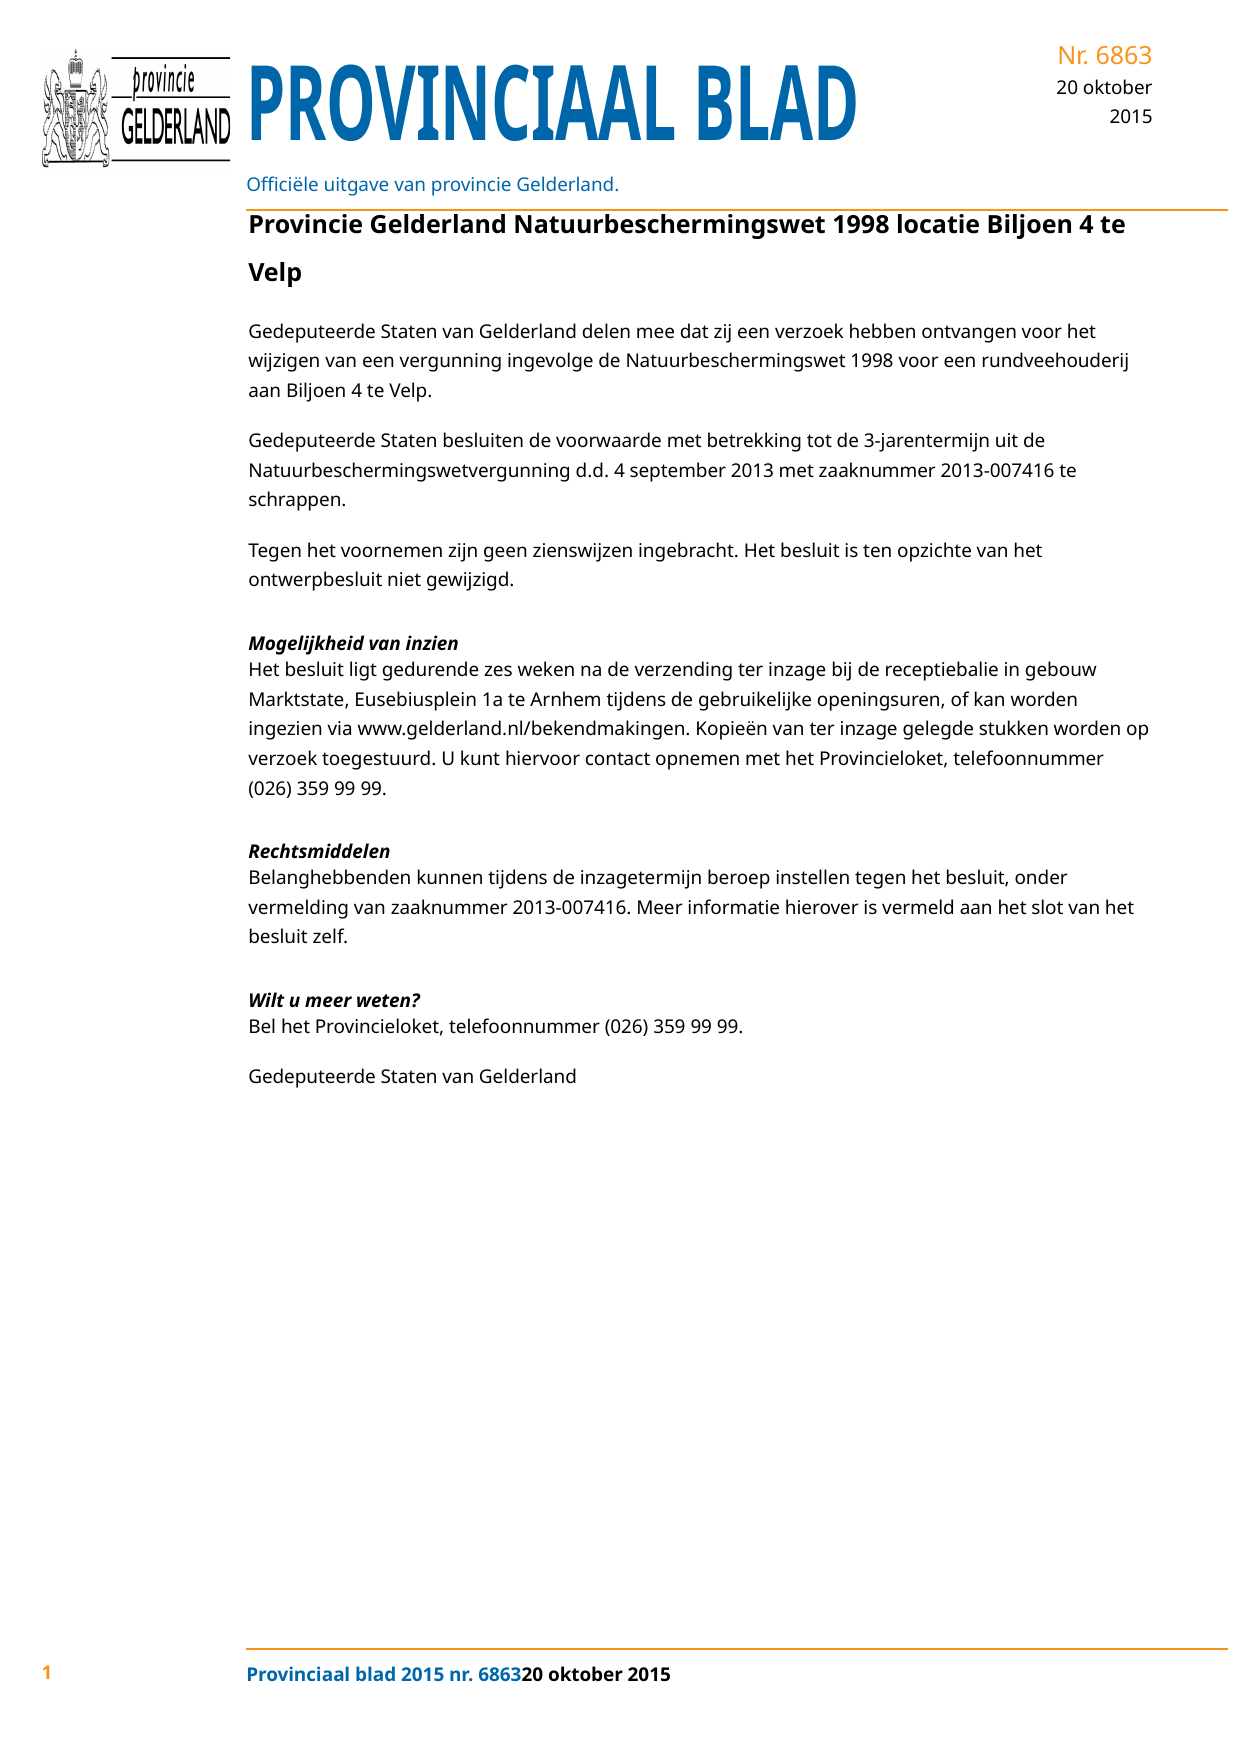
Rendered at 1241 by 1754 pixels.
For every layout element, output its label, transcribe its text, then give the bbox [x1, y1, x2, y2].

text Mogelijkheid van inzien [248, 631, 1152, 656]
text Het besluit ligt gedurende zes weken na de verzending ter inzage bij de receptiebalie in gebouw Marktstate, Eusebiusplein 1a te Arnhem tijdens de gebruikelijke openingsuren, of kan worden ingezien via www.gelderland.nl/bekendmakingen. Kopieën van ter inzage gelegde stukken worden op verzoek toegestuurd. U kunt hiervoor contact opnemen met het Provincieloket, telefoonnummer (026) 359 99 99. [248, 656, 1152, 800]
text Bel het Provincieloket, telefoonnummer (026) 359 99 99. [248, 1013, 1152, 1039]
text Tegen het voornemen zijn geen zienswijzen ingebracht. Het besluit is ten opzichte van het ontwerpbesluit niet gewijzigd. [248, 537, 1152, 592]
text Belanghebbenden kunnen tijdens de inzagetermijn beroep instellen tegen het besluit, onder vermelding van zaaknummer 2013-007416. Meer informatie hierover is vermeld aan het slot van het besluit zelf. [248, 864, 1152, 949]
text Rechtsmiddelen [248, 839, 1152, 864]
text Gedeputeerde Staten van Gelderland delen mee dat zij een verzoek hebben ontvangen voor het wijzigen van een vergunning ingevolge de Natuurbeschermingswet 1998 voor een rundveehouderij aan Biljoen 4 te Velp. [248, 318, 1152, 403]
text Gedeputeerde Staten van Gelderland [248, 1064, 1152, 1089]
text Wilt u meer weten? [248, 987, 1152, 1013]
text Provincie Gelderland Natuurbeschermingswet 1998 locatie Biljoen 4 te Velp [248, 211, 1152, 288]
picture [41, 47, 231, 172]
text Gedeputeerde Staten besluiten de voorwaarde met betrekking tot de 3-jarentermijn uit de Natuurbeschermingswetvergunning d.d. 4 september 2013 met zaaknummer 2013-007416 te schrappen. [248, 427, 1152, 512]
